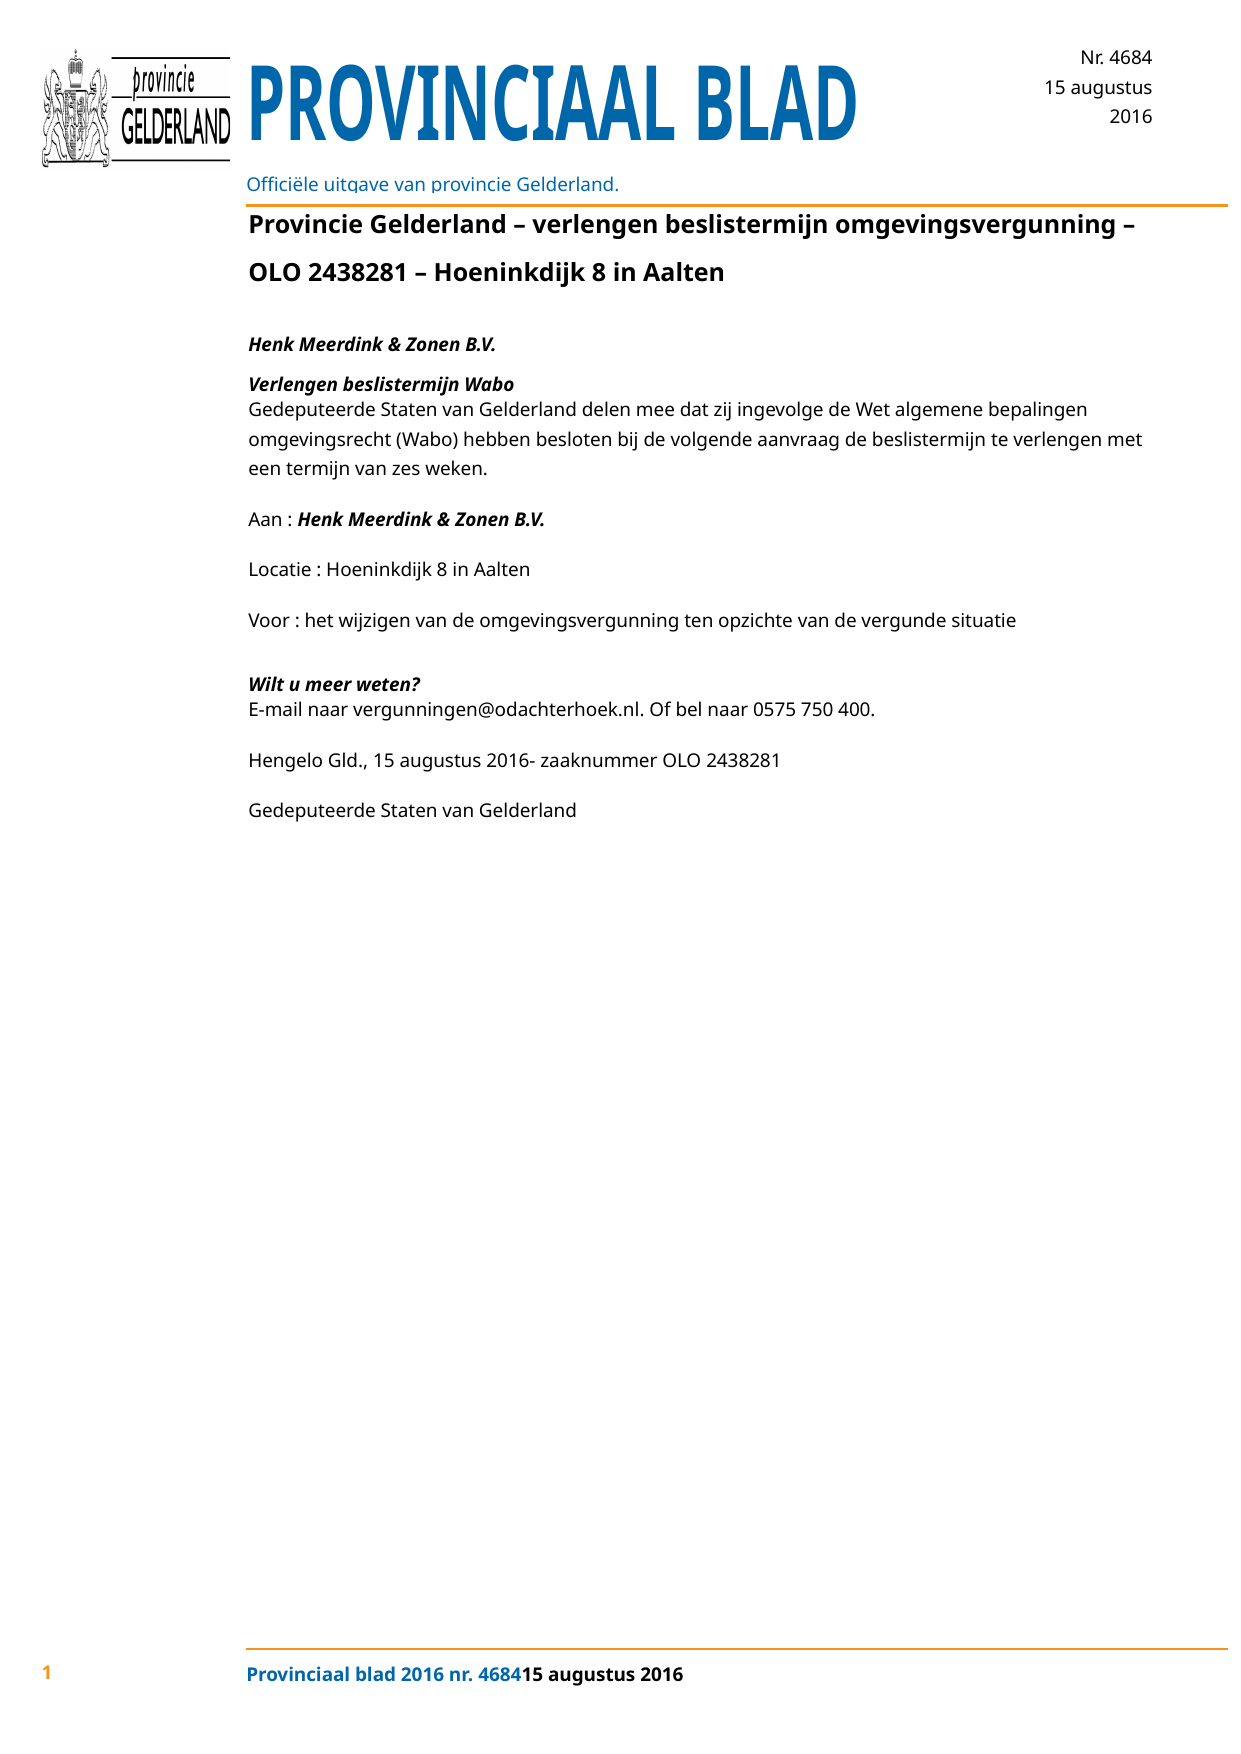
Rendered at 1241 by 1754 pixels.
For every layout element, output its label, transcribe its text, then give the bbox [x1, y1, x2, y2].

text Provincie Gelderland – verlengen beslistermijn omgevingsvergunning – OLO 2438281 – Hoeninkdijk 8 in Aalten [248, 207, 1152, 288]
text Wilt u meer weten? [248, 671, 1152, 697]
text Henk Meerdink & Zonen B.V. [248, 331, 1152, 357]
text Locatie : Hoeninkdijk 8 in Aalten [248, 556, 1152, 582]
picture [41, 47, 231, 172]
text Aan : Henk Meerdink & Zonen B.V. [248, 506, 1152, 532]
text Verlengen beslistermijn Wabo [248, 371, 1152, 396]
text Gedeputeerde Staten van Gelderland delen mee dat zij ingevolge de Wet algemene bepalingen omgevingsrecht (Wabo) hebben besloten bij de volgende aanvraag de beslistermijn te verlengen met een termijn van zes weken. [248, 396, 1152, 481]
text E-mail naar vergunningen@odachterhoek.nl. Of bel naar 0575 750 400. [248, 697, 1152, 722]
text Voor : het wijzigen van de omgevingsvergunning ten opzichte van de vergunde situatie [248, 607, 1152, 633]
text Gedeputeerde Staten van Gelderland [248, 797, 1152, 823]
text Hengelo Gld., 15 augustus 2016- zaaknummer OLO 2438281 [248, 747, 1152, 773]
